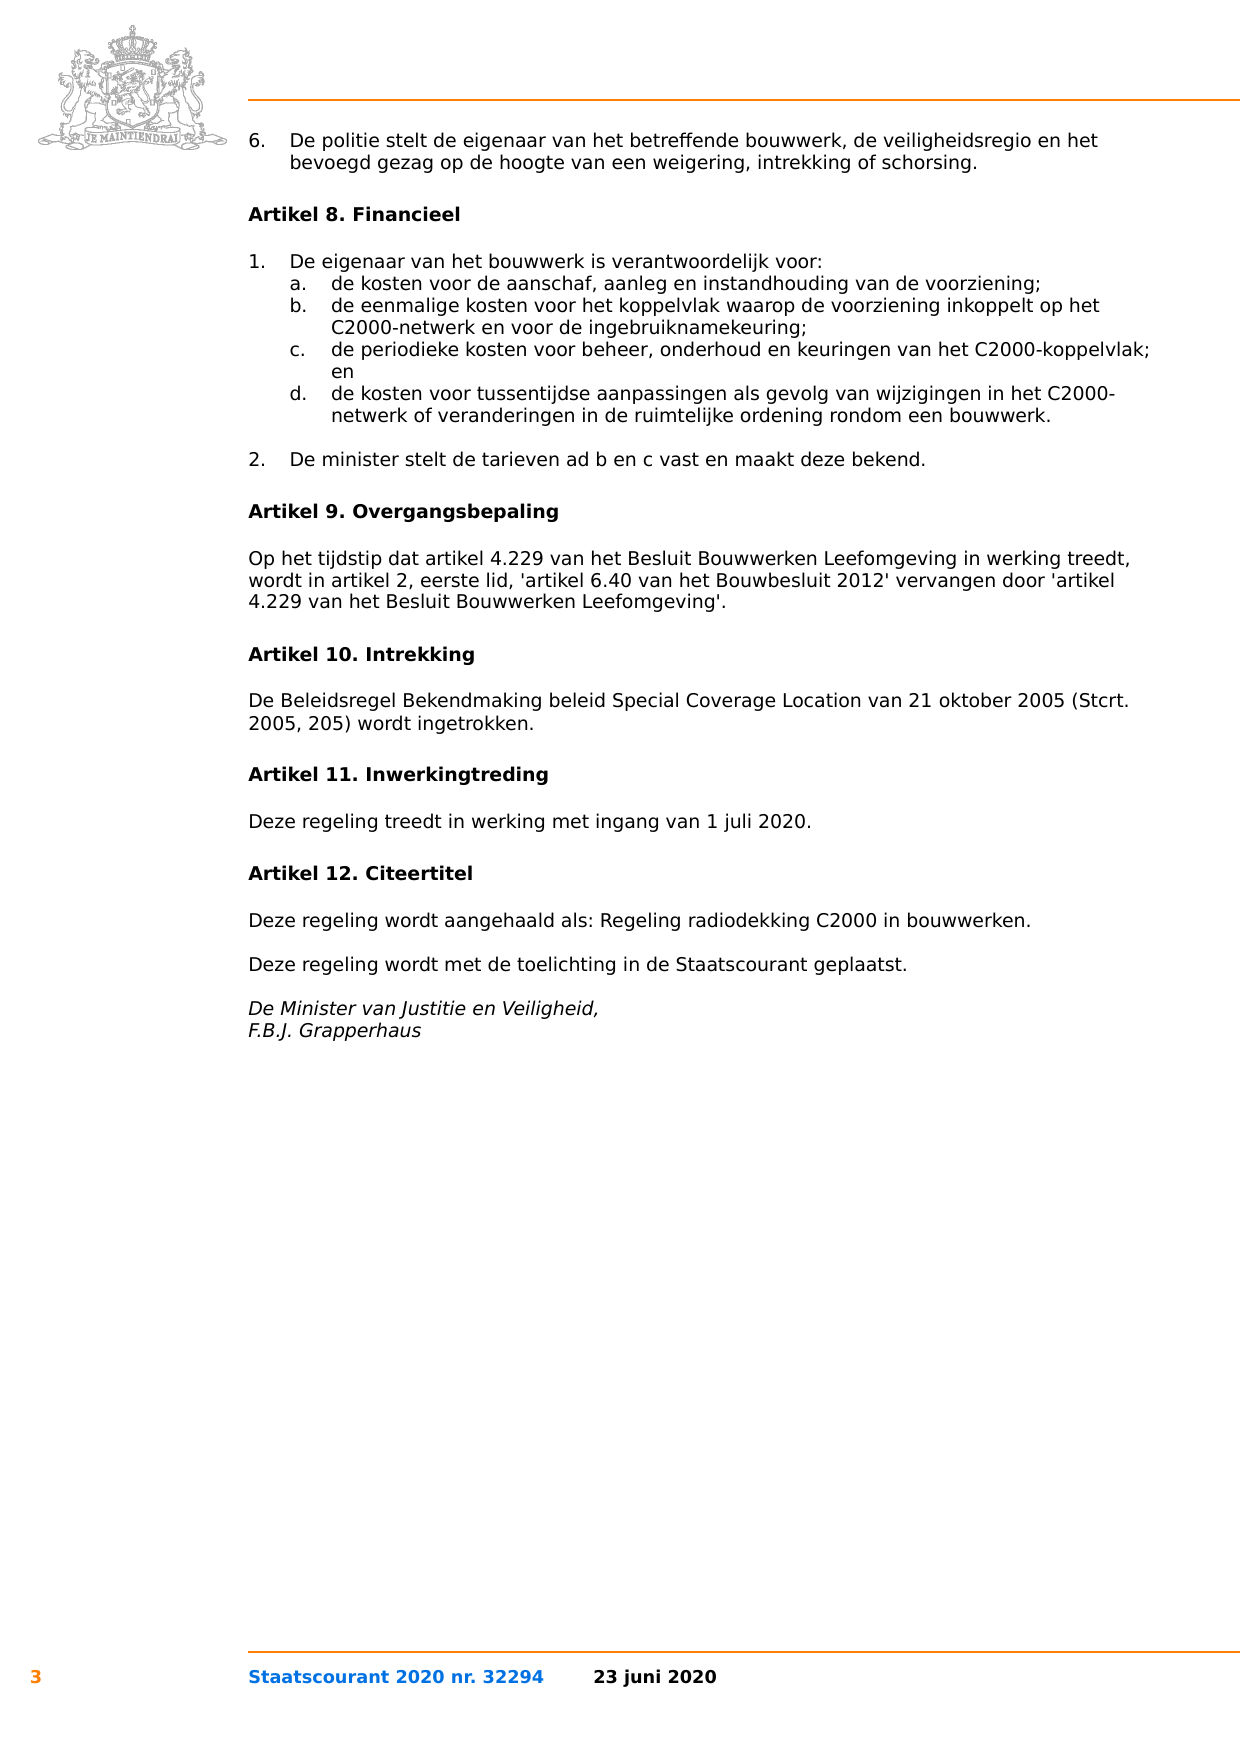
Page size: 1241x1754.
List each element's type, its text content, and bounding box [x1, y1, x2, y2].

text Deze regeling wordt met de toelichting in de Staatscourant geplaatst. [248, 954, 1163, 976]
subtitle Artikel 12. Citeertitel [248, 863, 1163, 885]
text 6. De politie stelt de eigenaar van het betreffende bouwwerk, de veiligheidsregio en het bevoegd gezag op de hoogte van een weigering, intrekking of schorsing. [248, 130, 1163, 174]
text 2. De minister stelt de tarieven ad b en c vast en maakt deze bekend. [248, 448, 1163, 471]
subtitle Artikel 11. Inwerkingtreding [248, 764, 1163, 786]
subtitle Artikel 8. Financieel [248, 204, 1163, 226]
text a. de kosten voor de aanschaf, aanleg en instandhouding van de voorziening; [289, 273, 1163, 295]
text Deze regeling treedt in werking met ingang van 1 juli 2020. [248, 811, 1163, 833]
text 1. De eigenaar van het bouwwerk is verantwoordelijk voor: [248, 251, 1163, 273]
subtitle Artikel 10. Intrekking [248, 643, 1163, 665]
text c. de periodieke kosten voor beheer, onderhoud en keuringen van het C2000-koppelvlak; en [289, 339, 1163, 383]
picture [38, 25, 227, 150]
text Op het tijdstip dat artikel 4.229 van het Besluit Bouwwerken Leefomgeving in werking treedt, wordt in artikel 2, eerste lid, 'artikel 6.40 van het Bouwbesluit 2012' vervangen door 'artikel 4.229 van het Besluit Bouwwerken Leefomgeving'. [248, 547, 1163, 613]
text De Minister van Justitie en Veiligheid, F.B.J. Grapperhaus [248, 998, 1163, 1042]
text b. de eenmalige kosten voor het koppelvlak waarop de voorziening inkoppelt op het C2000-netwerk en voor de ingebruiknamekeuring; [289, 295, 1163, 339]
text De Beleidsregel Bekendmaking beleid Special Coverage Location van 21 oktober 2005 (Stcrt. 2005, 205) wordt ingetrokken. [248, 690, 1163, 734]
text Deze regeling wordt aangehaald als: Regeling radiodekking C2000 in bouwwerken. [248, 910, 1163, 932]
subtitle Artikel 9. Overgangsbepaling [248, 501, 1163, 522]
text d. de kosten voor tussentijdse aanpassingen als gevolg van wijzigingen in het C2000-netwerk of veranderingen in de ruimtelijke ordening rondom een bouwwerk. [289, 383, 1163, 427]
